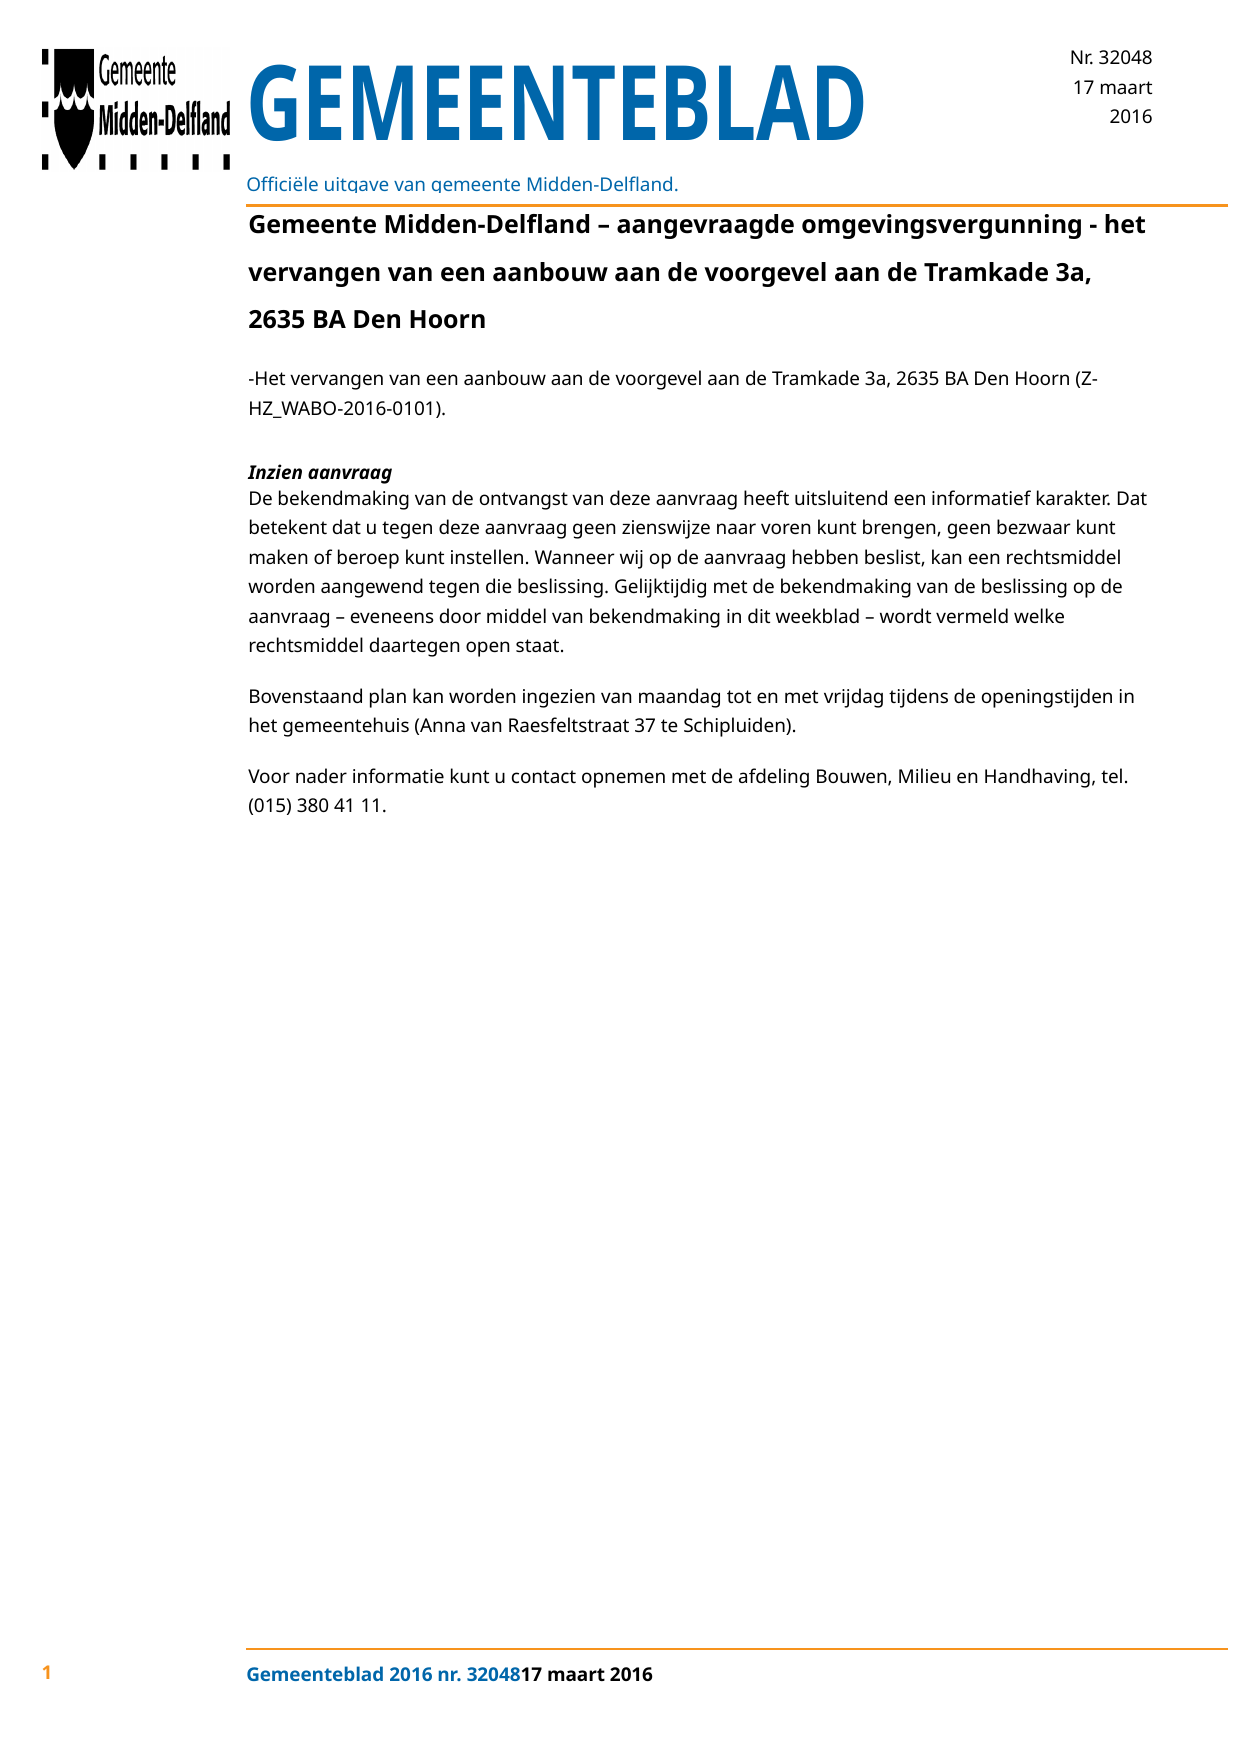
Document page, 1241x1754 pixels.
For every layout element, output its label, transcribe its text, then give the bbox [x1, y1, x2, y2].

text -Het vervangen van een aanbouw aan de voorgevel aan de Tramkade 3a, 2635 BA Den Hoorn (Z-HZ_WABO-2016-0101). [248, 366, 1152, 421]
text Inzien aanvraag [248, 459, 1152, 485]
text De bekendmaking van de ontvangst van deze aanvraag heeft uitsluitend een informatief karakter. Dat betekent dat u tegen deze aanvraag geen zienswijze naar voren kunt brengen, geen bezwaar kunt maken of beroep kunt instellen. Wanneer wij op de aanvraag hebben beslist, kan een rechtsmiddel worden aangewend tegen die beslissing. Gelijktijdig met de bekendmaking van de beslissing op de aanvraag – eveneens door middel van bekendmaking in dit weekblad – wordt vermeld welke rechtsmiddel daartegen open staat. [248, 485, 1152, 658]
text Bovenstaand plan kan worden ingezien van maandag tot en met vrijdag tijdens de openingstijden in het gemeentehuis (Anna van Raesfeltstraat 37 te Schipluiden). [248, 683, 1152, 738]
text Gemeente Midden-Delfland – aangevraagde omgevingsvergunning - het vervangen van een aanbouw aan de voorgevel aan de Tramkade 3a, 2635 BA Den Hoorn [248, 207, 1152, 336]
picture [41, 47, 231, 172]
text Voor nader informatie kunt u contact opnemen met de afdeling Bouwen, Milieu en Handhaving, tel. (015) 380 41 11. [248, 763, 1152, 818]
